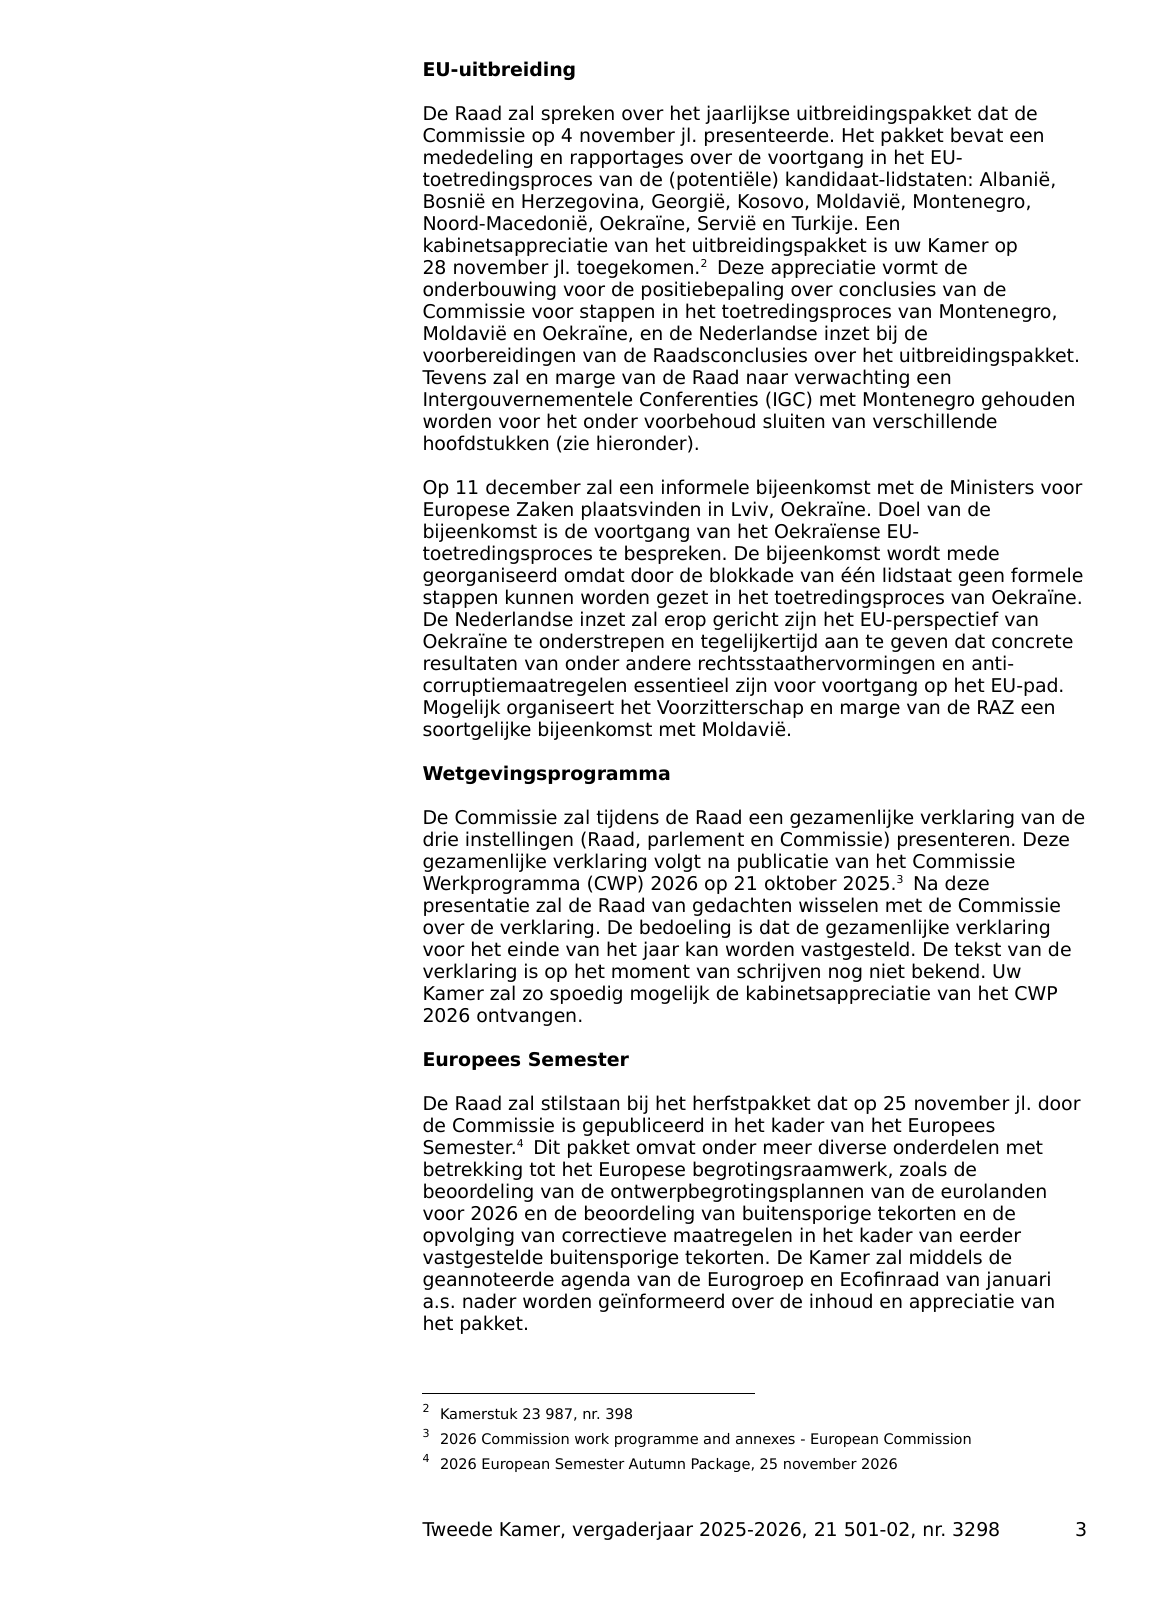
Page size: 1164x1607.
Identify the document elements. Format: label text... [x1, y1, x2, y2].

subtitle Wetgevingsprogramma [422, 763, 1087, 785]
text 2026 European Semester Autumn Package, 25 november 2026 [422, 1452, 1087, 1474]
text 2026 Commission work programme and annexes - European Commission [422, 1427, 1087, 1449]
text De Raad zal spreken over het jaarlijkse uitbreidingspakket dat de Commissie op 4 november jl. presenteerde. Het pakket bevat een mededeling en rapportages over de voortgang in het EU-toetredingsproces van de (potentiële) kandidaat-lidstaten: Albanië, Bosnië en Herzegovina, Georgië, Kosovo, Moldavië, Montenegro, Noord-Macedonië, Oekraïne, Servië en Turkije. Een kabinetsappreciatie van het uitbreidingspakket is uw Kamer op 28 november jl. toegekomen. Deze appreciatie vormt de onderbouwing voor de positiebepaling over conclusies van de Commissie voor stappen in het toetredingsproces van Montenegro, Moldavië en Oekraïne, en de Nederlandse inzet bij de voorbereidingen van de Raadsconclusies over het uitbreidingspakket. Tevens zal en marge van de Raad naar verwachting een Intergouvernementele Conferenties (IGC) met Montenegro gehouden worden voor het onder voorbehoud sluiten van verschillende hoofdstukken (zie hieronder). [422, 103, 1087, 455]
subtitle Europees Semester [422, 1049, 1087, 1071]
text Op 11 december zal een informele bijeenkomst met de Ministers voor Europese Zaken plaatsvinden in Lviv, Oekraïne. Doel van de bijeenkomst is de voortgang van het Oekraïense EU-toetredingsproces te bespreken. De bijeenkomst wordt mede georganiseerd omdat door de blokkade van één lidstaat geen formele stappen kunnen worden gezet in het toetredingsproces van Oekraïne. De Nederlandse inzet zal erop gericht zijn het EU-perspectief van Oekraïne te onderstrepen en tegelijkertijd aan te geven dat concrete resultaten van onder andere rechtsstaathervormingen en anti-corruptiemaatregelen essentieel zijn voor voortgang op het EU-pad. Mogelijk organiseert het Voorzitterschap en marge van de RAZ een soortgelijke bijeenkomst met Moldavië. [422, 477, 1087, 741]
subtitle EU-uitbreiding [422, 59, 1087, 81]
text De Commissie zal tijdens de Raad een gezamenlijke verklaring van de drie instellingen (Raad, parlement en Commissie) presenteren. Deze gezamenlijke verklaring volgt na publicatie van het Commissie Werkprogramma (CWP) 2026 op 21 oktober 2025. Na deze presentatie zal de Raad van gedachten wisselen met de Commissie over de verklaring. De bedoeling is dat de gezamenlijke verklaring voor het einde van het jaar kan worden vastgesteld. De tekst van de verklaring is op het moment van schrijven nog niet bekend. Uw Kamer zal zo spoedig mogelijk de kabinetsappreciatie van het CWP 2026 ontvangen. [422, 807, 1087, 1027]
text Kamerstuk 23 987, nr. 398 [422, 1402, 1087, 1424]
text De Raad zal stilstaan bij het herfstpakket dat op 25 november jl. door de Commissie is gepubliceerd in het kader van het Europees Semester. Dit pakket omvat onder meer diverse onderdelen met betrekking tot het Europese begrotingsraamwerk, zoals de beoordeling van de ontwerpbegrotingsplannen van de eurolanden voor 2026 en de beoordeling van buitensporige tekorten en de opvolging van correctieve maatregelen in het kader van eerder vastgestelde buitensporige tekorten. De Kamer zal middels de geannoteerde agenda van de Eurogroep en Ecofinraad van januari a.s. nader worden geïnformeerd over de inhoud en appreciatie van het pakket. [422, 1093, 1087, 1335]
